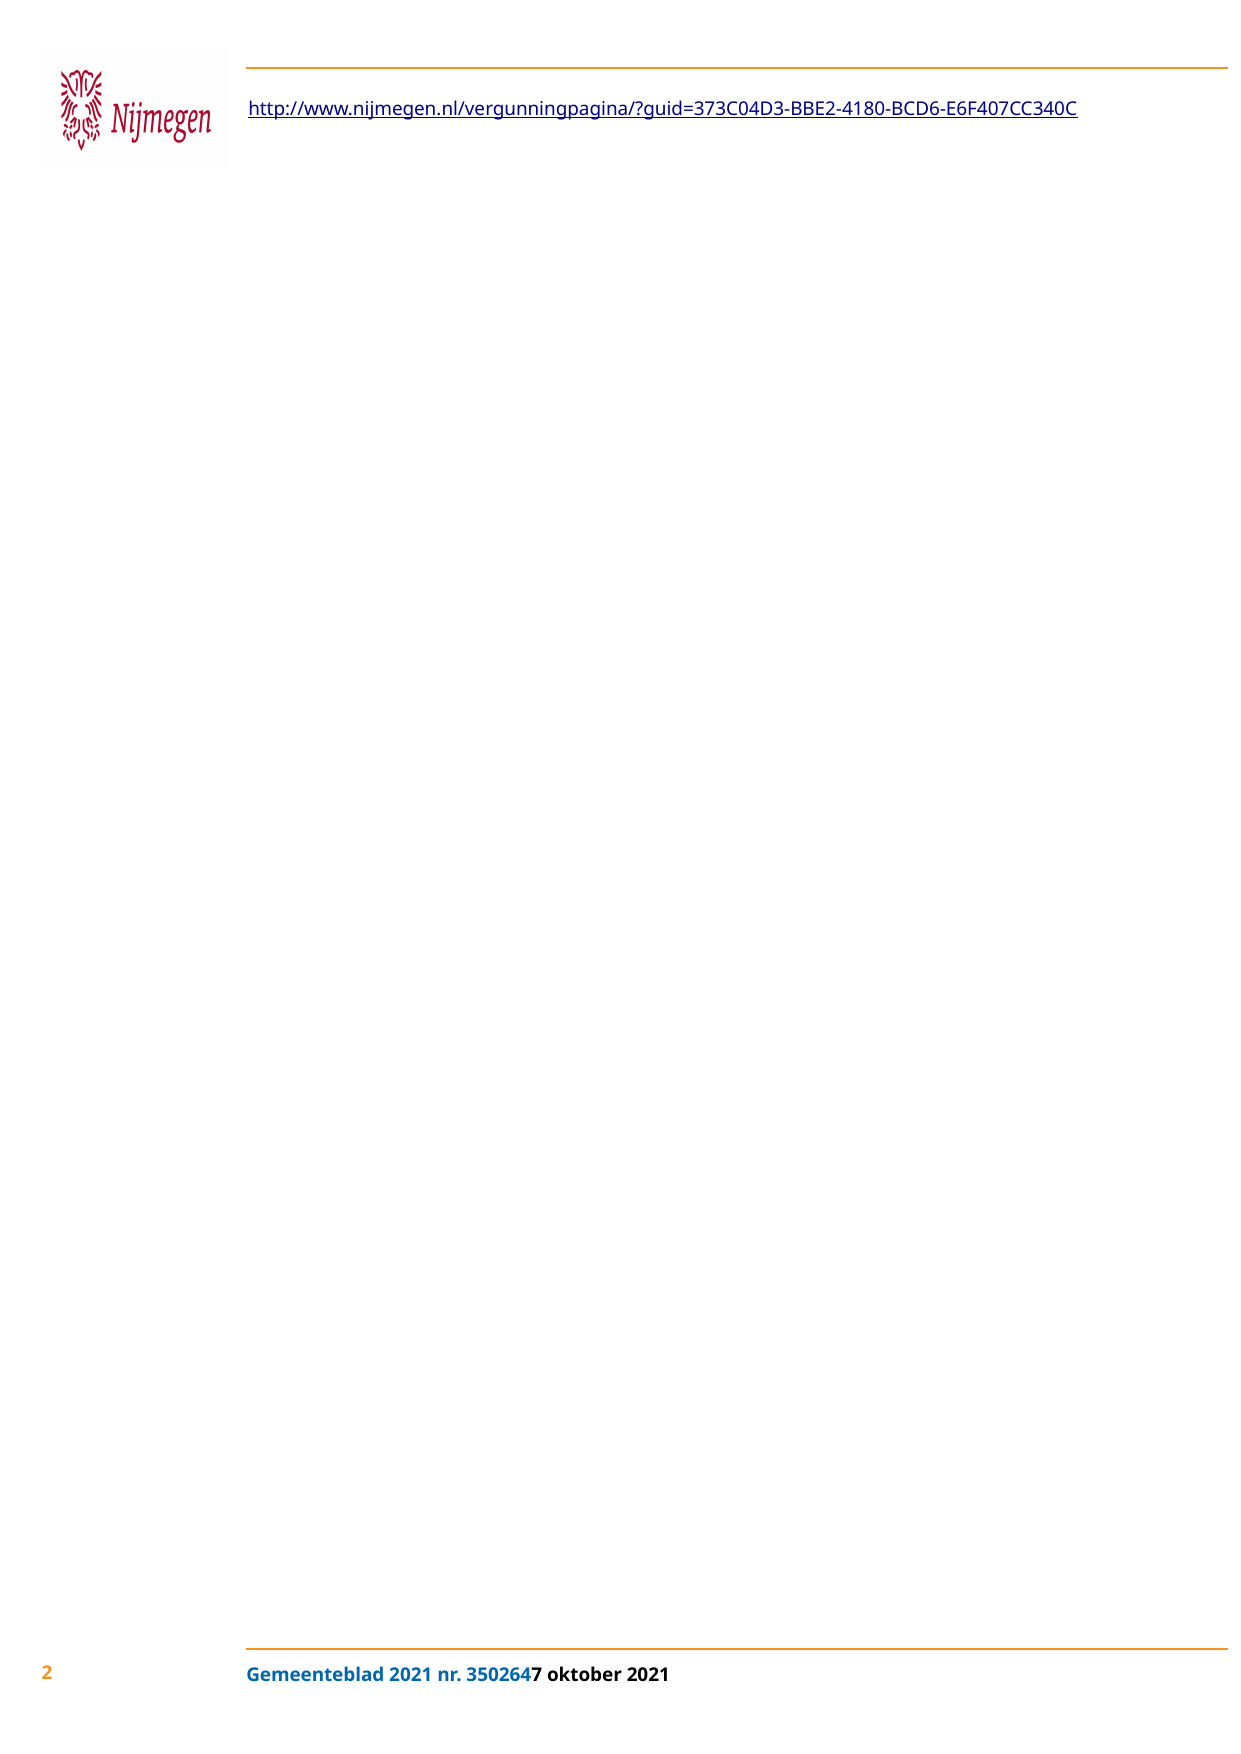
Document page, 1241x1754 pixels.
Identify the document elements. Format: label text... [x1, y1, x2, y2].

picture [41, 47, 231, 172]
text http://www.nijmegen.nl/vergunningpagina/?guid=373C04D3-BBE2-4180-BCD6-E6F407CC340C [248, 95, 1152, 121]
